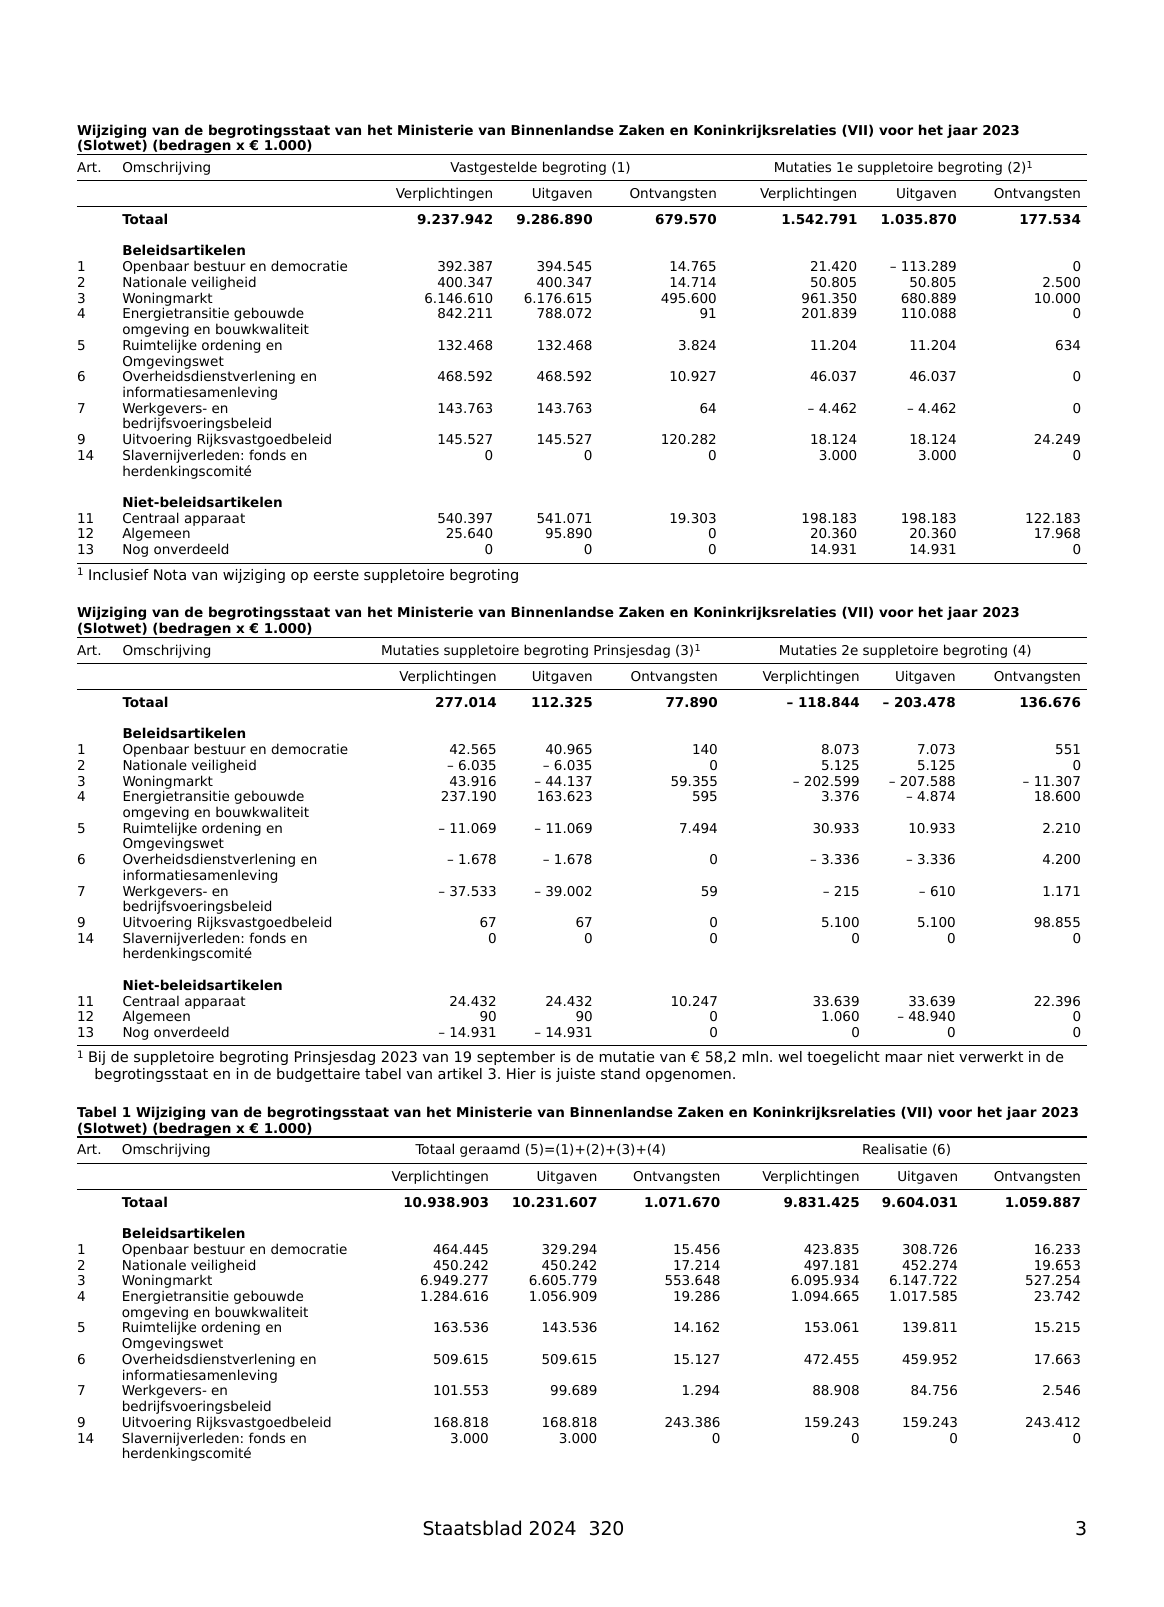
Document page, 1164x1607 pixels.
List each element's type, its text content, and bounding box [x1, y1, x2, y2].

table_cell [77, 690, 116, 710]
table_cell 24.432 [361, 994, 502, 1009]
table_cell 2.210 [961, 821, 1087, 852]
table_cell 0 [503, 931, 598, 962]
table_cell [724, 962, 865, 978]
table_cell [865, 1226, 964, 1242]
table_cell [361, 962, 502, 978]
table_cell 64 [598, 401, 722, 432]
table_cell 0 [598, 931, 723, 962]
table_cell 1.059.887 [964, 1190, 1087, 1210]
table_cell – 11.069 [361, 821, 502, 852]
table_cell 4.200 [961, 852, 1087, 883]
table_cell [598, 228, 722, 243]
table_cell [499, 228, 598, 243]
table_cell 5 [77, 821, 116, 852]
table_cell Uitgaven [865, 664, 961, 689]
table_cell Mutaties 1e suppletoire begroting (2)1 [723, 155, 1087, 180]
table_cell [865, 962, 961, 978]
table_cell Art. [77, 1138, 116, 1163]
table_cell 540.397 [358, 511, 499, 526]
table_cell [116, 228, 358, 243]
table_cell [603, 1226, 726, 1242]
table_cell 122.183 [963, 511, 1087, 526]
table_cell – 14.931 [503, 1025, 598, 1045]
table_cell 2 [77, 275, 116, 290]
table_cell 1 Inclusief Nota van wijziging op eerste suppletoire begroting [77, 564, 1087, 583]
table_cell 50.805 [863, 275, 962, 290]
table_cell 43.916 [361, 773, 502, 789]
table_cell – 39.002 [503, 884, 598, 915]
table_cell [499, 243, 598, 259]
table_cell 11 [77, 511, 116, 526]
table_cell 14.714 [598, 275, 722, 290]
table_cell Ontvangsten [598, 664, 723, 689]
table_cell Uitvoering Rijksvastgoedbeleid [116, 1415, 355, 1430]
table_cell 277.014 [361, 690, 502, 710]
table_cell 9 [77, 915, 116, 931]
table_cell 140 [598, 742, 723, 758]
table_cell 509.615 [355, 1352, 494, 1383]
table_cell 143.763 [499, 401, 598, 432]
table_cell Uitgaven [503, 664, 598, 689]
table_cell 6 [77, 369, 116, 401]
table_cell 7 [77, 884, 116, 915]
table_cell [723, 479, 863, 495]
table_cell [495, 1226, 603, 1242]
table_cell 14 [77, 448, 116, 479]
table_cell 6.605.779 [495, 1273, 603, 1289]
table_cell [77, 181, 116, 206]
table_cell 6.949.277 [355, 1273, 494, 1289]
table_cell 394.545 [499, 259, 598, 275]
table_cell 452.274 [865, 1258, 964, 1273]
table_cell 551 [961, 742, 1087, 758]
table_cell Beleidsartikelen [116, 1226, 355, 1242]
table_cell 243.386 [603, 1415, 726, 1430]
table_cell 237.190 [361, 789, 502, 821]
table_cell Omschrijving [116, 155, 358, 180]
table_cell 40.965 [503, 742, 598, 758]
table_cell Vastgestelde begroting (1) [358, 155, 722, 180]
table_cell 1.284.616 [355, 1289, 494, 1320]
table_cell – 44.137 [503, 773, 598, 789]
table_cell 90 [503, 1009, 598, 1025]
table_cell 308.726 [865, 1242, 964, 1257]
table_cell [361, 726, 502, 742]
table_cell 1 [77, 1242, 116, 1257]
table_cell [964, 1226, 1087, 1242]
table_cell [963, 228, 1087, 243]
table_cell 3 [77, 773, 116, 789]
table_cell Openbaar bestuur en democratie [116, 742, 361, 758]
table_cell 23.742 [964, 1289, 1087, 1320]
table_cell 20.360 [723, 526, 863, 542]
table_cell 0 [598, 758, 723, 773]
table_cell 243.412 [964, 1415, 1087, 1430]
table_cell [116, 664, 361, 689]
table_cell 1.017.585 [865, 1289, 964, 1320]
table_cell Verplichtingen [724, 664, 865, 689]
table_cell [865, 978, 961, 993]
table_cell [723, 243, 863, 259]
table_cell [863, 479, 962, 495]
table_cell [358, 495, 499, 511]
table_cell – 113.289 [863, 259, 962, 275]
table_cell 9 [77, 1415, 116, 1430]
table_cell Niet-beleidsartikelen [116, 495, 358, 511]
table_cell – 118.844 [724, 690, 865, 710]
table_cell [77, 726, 116, 742]
table_cell 42.565 [361, 742, 502, 758]
table_header Wijziging van de begrotingsstaat van het Ministerie van Binnenlandse Zaken en Koninkrijksrelaties (VII) voor het jaar 2023 (Slotwet) (bedragen x € 1.000) [77, 122, 1087, 154]
table_cell 1.094.665 [726, 1289, 865, 1320]
table_cell 11.204 [863, 338, 962, 369]
table_cell [503, 962, 598, 978]
table_cell [361, 710, 502, 726]
table_cell Mutaties suppletoire begroting Prinsjesdag (3)1 [361, 638, 723, 663]
table_cell 59 [598, 884, 723, 915]
table_cell 18.124 [723, 432, 863, 448]
table_cell 1 [77, 259, 116, 275]
table_cell Openbaar bestuur en democratie [116, 1242, 355, 1257]
table_cell 9 [77, 432, 116, 448]
table_cell 0 [961, 931, 1087, 962]
table_cell – 48.940 [865, 1009, 961, 1025]
table_cell Werkgevers- en bedrijfsvoeringsbeleid [116, 1383, 355, 1415]
table_cell 90 [361, 1009, 502, 1025]
table_cell 168.818 [495, 1415, 603, 1430]
table_cell 3.000 [355, 1430, 494, 1462]
table_cell 143.536 [495, 1320, 603, 1352]
table_cell – 6.035 [361, 758, 502, 773]
table_cell [77, 664, 116, 689]
table_cell [358, 228, 499, 243]
table_cell 77.890 [598, 690, 723, 710]
table_cell Ontvangsten [603, 1164, 726, 1189]
table_cell 33.639 [724, 994, 865, 1009]
table_cell 0 [963, 259, 1087, 275]
table_cell [116, 710, 361, 726]
table_cell – 11.069 [503, 821, 598, 852]
table_cell 59.355 [598, 773, 723, 789]
table_cell 101.553 [355, 1383, 494, 1415]
table_cell 0 [598, 542, 722, 562]
table_cell 13 [77, 1025, 116, 1045]
table_cell [77, 962, 116, 978]
table_cell 1.171 [961, 884, 1087, 915]
table_cell 91 [598, 306, 722, 338]
table_cell 1 Bij de suppletoire begroting Prinsjesdag 2023 van 19 september is de mutatie van € 58,2 mln. wel toegelicht maar niet verwerkt in de begrotingsstaat en in de budgettaire tabel van artikel 3. Hier is juiste stand opgenomen. [77, 1046, 1087, 1083]
table_cell Woningmarkt [116, 290, 358, 306]
table_cell 95.890 [499, 526, 598, 542]
table_cell 0 [961, 1025, 1087, 1045]
table_cell Centraal apparaat [116, 994, 361, 1009]
table_cell 5.100 [724, 915, 865, 931]
table_cell 110.088 [863, 306, 962, 338]
table_cell 153.061 [726, 1320, 865, 1352]
table_cell 21.420 [723, 259, 863, 275]
table_cell 6.146.610 [358, 290, 499, 306]
table_cell [503, 978, 598, 993]
table_cell [116, 479, 358, 495]
table_cell – 4.462 [723, 401, 863, 432]
table_cell [961, 978, 1087, 993]
table_cell 84.756 [865, 1383, 964, 1415]
table_cell [598, 726, 723, 742]
table_cell 842.211 [358, 306, 499, 338]
table_cell [963, 479, 1087, 495]
table_cell 0 [361, 931, 502, 962]
table_cell 3.376 [724, 789, 865, 821]
table_cell Totaal [116, 1190, 355, 1210]
table_cell Ontvangsten [963, 181, 1087, 206]
table_cell 198.183 [863, 511, 962, 526]
table_cell 595 [598, 789, 723, 821]
table_cell Woningmarkt [116, 773, 361, 789]
table_cell Woningmarkt [116, 1273, 355, 1289]
table_cell 201.839 [723, 306, 863, 338]
table_cell – 4.462 [863, 401, 962, 432]
table_cell [77, 479, 116, 495]
table_cell 15.456 [603, 1242, 726, 1257]
table_cell [77, 710, 116, 726]
table_cell 17.663 [964, 1352, 1087, 1383]
table_cell 0 [598, 448, 722, 479]
table_cell 0 [963, 542, 1087, 562]
table_cell Art. [77, 638, 116, 663]
table_cell 159.243 [865, 1415, 964, 1430]
table_cell 5.125 [724, 758, 865, 773]
table_cell 50.805 [723, 275, 863, 290]
table_cell – 610 [865, 884, 961, 915]
table_cell 163.536 [355, 1320, 494, 1352]
table_cell [77, 1164, 116, 1189]
table_cell 24.432 [503, 994, 598, 1009]
table_cell Werkgevers- en bedrijfsvoeringsbeleid [116, 884, 361, 915]
table_cell 1.542.791 [723, 207, 863, 227]
table_cell 10.938.903 [355, 1190, 494, 1210]
table_cell 10.000 [963, 290, 1087, 306]
table_cell 14.765 [598, 259, 722, 275]
table_cell [724, 726, 865, 742]
table_cell 20.360 [863, 526, 962, 542]
table_cell 1.035.870 [863, 207, 962, 227]
table_cell 112.325 [503, 690, 598, 710]
table_cell 0 [865, 1430, 964, 1462]
table_cell Art. [77, 155, 116, 180]
table_cell Ontvangsten [964, 1164, 1087, 1189]
table_cell 1.060 [724, 1009, 865, 1025]
table_cell 5 [77, 1320, 116, 1352]
table_cell [355, 1210, 494, 1226]
table_cell 17.968 [963, 526, 1087, 542]
table_cell [964, 1210, 1087, 1226]
table_cell 139.811 [865, 1320, 964, 1352]
table_cell [598, 495, 722, 511]
table_cell – 202.599 [724, 773, 865, 789]
table_cell Uitvoering Rijksvastgoedbeleid [116, 915, 361, 931]
table_cell Nationale veiligheid [116, 758, 361, 773]
table_cell 12 [77, 526, 116, 542]
table_cell 468.592 [499, 369, 598, 401]
table_cell [77, 207, 116, 227]
table_cell 98.855 [961, 915, 1087, 931]
table_cell 132.468 [499, 338, 598, 369]
table_cell Omschrijving [116, 638, 361, 663]
table_cell Slavernijverleden: fonds en herdenkingscomité [116, 448, 358, 479]
table_cell 0 [963, 448, 1087, 479]
table_cell [503, 710, 598, 726]
table_cell 497.181 [726, 1258, 865, 1273]
table_cell [961, 726, 1087, 742]
table_cell – 14.931 [361, 1025, 502, 1045]
table_cell [961, 710, 1087, 726]
table_cell 450.242 [495, 1258, 603, 1273]
table_cell 1 [77, 742, 116, 758]
table_cell 7 [77, 401, 116, 432]
table_cell 0 [964, 1430, 1087, 1462]
table_cell [116, 181, 358, 206]
table_cell Uitgaven [865, 1164, 964, 1189]
table_cell 3.000 [723, 448, 863, 479]
table_cell Beleidsartikelen [116, 726, 361, 742]
table_cell 0 [499, 542, 598, 562]
table_cell 2 [77, 758, 116, 773]
table_cell 0 [865, 1025, 961, 1045]
table_cell 168.818 [355, 1415, 494, 1430]
table_cell 459.952 [865, 1352, 964, 1383]
table_cell [503, 726, 598, 742]
table_cell 788.072 [499, 306, 598, 338]
table_cell [726, 1210, 865, 1226]
table_cell – 6.035 [503, 758, 598, 773]
table_cell Werkgevers- en bedrijfsvoeringsbeleid [116, 401, 358, 432]
table_cell Uitgaven [499, 181, 598, 206]
table_cell 10.231.607 [495, 1190, 603, 1210]
table_cell Slavernijverleden: fonds en herdenkingscomité [116, 931, 361, 962]
table_cell [723, 495, 863, 511]
table_cell 18.124 [863, 432, 962, 448]
table_cell 680.889 [863, 290, 962, 306]
table_cell 468.592 [358, 369, 499, 401]
table_cell [863, 495, 962, 511]
table_cell 0 [963, 306, 1087, 338]
table_cell [863, 228, 962, 243]
table_cell – 207.588 [865, 773, 961, 789]
table_cell 423.835 [726, 1242, 865, 1257]
table_cell Energietransitie gebouwde omgeving en bouwkwaliteit [116, 1289, 355, 1320]
table_cell [116, 1210, 355, 1226]
table_cell [598, 962, 723, 978]
table_cell [598, 978, 723, 993]
table_cell [358, 243, 499, 259]
table_cell 4 [77, 789, 116, 821]
table_cell [77, 1210, 116, 1226]
table_cell 198.183 [723, 511, 863, 526]
table_cell 0 [724, 1025, 865, 1045]
table_cell 11.204 [723, 338, 863, 369]
table_cell 120.282 [598, 432, 722, 448]
table_cell Centraal apparaat [116, 511, 358, 526]
table_cell 2.546 [964, 1383, 1087, 1415]
table_cell [598, 479, 722, 495]
table_cell 495.600 [598, 290, 722, 306]
table_cell 14.931 [863, 542, 962, 562]
table_cell 4 [77, 306, 116, 338]
table_cell 6.176.615 [499, 290, 598, 306]
table_cell [77, 243, 116, 259]
table_cell [116, 1164, 355, 1189]
table_cell 472.455 [726, 1352, 865, 1383]
table_cell 0 [963, 401, 1087, 432]
table_cell 19.653 [964, 1258, 1087, 1273]
table_cell 19.286 [603, 1289, 726, 1320]
table_cell – 1.678 [361, 852, 502, 883]
table_cell [499, 479, 598, 495]
table_cell [598, 243, 722, 259]
table_cell – 37.533 [361, 884, 502, 915]
table_cell Energietransitie gebouwde omgeving en bouwkwaliteit [116, 306, 358, 338]
table_cell 8.073 [724, 742, 865, 758]
table_cell 67 [503, 915, 598, 931]
table_cell [495, 1210, 603, 1226]
table_cell 10.927 [598, 369, 722, 401]
table_cell Overheidsdienstverlening en informatiesamenleving [116, 1352, 355, 1383]
table_cell Slavernijverleden: fonds en herdenkingscomité [116, 1430, 355, 1462]
table_cell 11 [77, 994, 116, 1009]
table_cell 464.445 [355, 1242, 494, 1257]
table_cell 5.100 [865, 915, 961, 931]
table_cell Ruimtelijke ordening en Omgevingswet [116, 821, 361, 852]
table_cell 163.623 [503, 789, 598, 821]
table_cell [77, 228, 116, 243]
table_cell 0 [598, 1025, 723, 1045]
table_cell 509.615 [495, 1352, 603, 1383]
table_cell [724, 978, 865, 993]
table_cell [961, 962, 1087, 978]
table_cell 0 [598, 915, 723, 931]
table_cell [598, 710, 723, 726]
table_cell Beleidsartikelen [116, 243, 358, 259]
table_cell 143.763 [358, 401, 499, 432]
table_cell 177.534 [963, 207, 1087, 227]
table_cell 17.214 [603, 1258, 726, 1273]
table_cell [77, 1190, 116, 1210]
table_cell 6.095.934 [726, 1273, 865, 1289]
table_cell Nationale veiligheid [116, 1258, 355, 1273]
table_cell [865, 726, 961, 742]
table_cell – 4.874 [865, 789, 961, 821]
table_cell 329.294 [495, 1242, 603, 1257]
table_cell 4 [77, 1289, 116, 1320]
table_cell 0 [598, 526, 722, 542]
table_cell – 3.336 [865, 852, 961, 883]
table_cell 13 [77, 542, 116, 562]
table_cell [358, 479, 499, 495]
table_cell [726, 1226, 865, 1242]
table_cell 18.600 [961, 789, 1087, 821]
table_cell 30.933 [724, 821, 865, 852]
table_cell 46.037 [863, 369, 962, 401]
table_cell 14 [77, 931, 116, 962]
table_cell [963, 243, 1087, 259]
table_cell 10.933 [865, 821, 961, 852]
table_cell Totaal geraamd (5)=(1)+(2)+(3)+(4) [355, 1138, 726, 1163]
table_cell 0 [865, 931, 961, 962]
table_cell 10.247 [598, 994, 723, 1009]
table_cell [355, 1226, 494, 1242]
table_cell [499, 495, 598, 511]
table_cell Verplichtingen [361, 664, 502, 689]
table_cell 0 [358, 448, 499, 479]
table_cell [723, 228, 863, 243]
table_cell – 1.678 [503, 852, 598, 883]
table_cell Verplichtingen [723, 181, 863, 206]
table_cell 400.347 [358, 275, 499, 290]
table_cell Uitgaven [495, 1164, 603, 1189]
table_cell 16.233 [964, 1242, 1087, 1257]
table_cell 14.162 [603, 1320, 726, 1352]
table_cell Ruimtelijke ordening en Omgevingswet [116, 1320, 355, 1352]
table_cell 14.931 [723, 542, 863, 562]
table_cell 527.254 [964, 1273, 1087, 1289]
table_cell [865, 1210, 964, 1226]
table_cell Totaal [116, 690, 361, 710]
table_cell 679.570 [598, 207, 722, 227]
table_cell 0 [961, 1009, 1087, 1025]
table_cell 3 [77, 1273, 116, 1289]
table_cell [77, 1226, 116, 1242]
table_cell 9.831.425 [726, 1190, 865, 1210]
table_cell Totaal [116, 207, 358, 227]
table_cell 450.242 [355, 1258, 494, 1273]
table_cell – 11.307 [961, 773, 1087, 789]
table_cell 392.387 [358, 259, 499, 275]
table_cell 3.000 [863, 448, 962, 479]
table_cell 553.648 [603, 1273, 726, 1289]
table_cell Uitgaven [863, 181, 962, 206]
table_header Tabel 1 Wijziging van de begrotingsstaat van het Ministerie van Binnenlandse Zaken en Koninkrijksrelaties (VII) voor het jaar 2023 (Slotwet) (bedragen x € 1.000) [77, 1105, 1087, 1136]
table_cell 145.527 [358, 432, 499, 448]
table_cell 3.824 [598, 338, 722, 369]
table_cell 0 [499, 448, 598, 479]
table_cell [116, 962, 361, 978]
table_cell 0 [963, 369, 1087, 401]
table_cell 9.604.031 [865, 1190, 964, 1210]
table_cell 14 [77, 1430, 116, 1462]
table_cell Verplichtingen [726, 1164, 865, 1189]
table_cell 961.350 [723, 290, 863, 306]
table_cell 400.347 [499, 275, 598, 290]
table_cell 5 [77, 338, 116, 369]
table_cell 136.676 [961, 690, 1087, 710]
table_cell 25.640 [358, 526, 499, 542]
table_cell 2 [77, 1258, 116, 1273]
table_cell Nationale veiligheid [116, 275, 358, 290]
table_cell 132.468 [358, 338, 499, 369]
table_cell 33.639 [865, 994, 961, 1009]
table_cell 0 [961, 758, 1087, 773]
table_cell Ontvangsten [961, 664, 1087, 689]
table_cell Overheidsdienstverlening en informatiesamenleving [116, 369, 358, 401]
table_cell 0 [598, 1009, 723, 1025]
table_cell 67 [361, 915, 502, 931]
table_cell 2.500 [963, 275, 1087, 290]
table_cell 3.000 [495, 1430, 603, 1462]
table_cell 0 [726, 1430, 865, 1462]
table_cell Verplichtingen [355, 1164, 494, 1189]
table_cell Uitvoering Rijksvastgoedbeleid [116, 432, 358, 448]
table_cell [77, 495, 116, 511]
table_cell 15.127 [603, 1352, 726, 1383]
table_cell Ruimtelijke ordening en Omgevingswet [116, 338, 358, 369]
table_cell [963, 495, 1087, 511]
table_cell 19.303 [598, 511, 722, 526]
table_cell 6.147.722 [865, 1273, 964, 1289]
table_cell [603, 1210, 726, 1226]
table_cell [863, 243, 962, 259]
table_cell – 3.336 [724, 852, 865, 883]
table_cell 7 [77, 1383, 116, 1415]
table_cell – 203.478 [865, 690, 961, 710]
table_cell 7.073 [865, 742, 961, 758]
table_cell 1.294 [603, 1383, 726, 1415]
table_header Wijziging van de begrotingsstaat van het Ministerie van Binnenlandse Zaken en Koninkrijksrelaties (VII) voor het jaar 2023 (Slotwet) (bedragen x € 1.000) [77, 605, 1087, 637]
table_cell 15.215 [964, 1320, 1087, 1352]
table_cell [361, 978, 502, 993]
table_cell Energietransitie gebouwde omgeving en bouwkwaliteit [116, 789, 361, 821]
table_cell 3 [77, 290, 116, 306]
table_cell Omschrijving [116, 1138, 355, 1163]
table_cell 634 [963, 338, 1087, 369]
table_cell 24.249 [963, 432, 1087, 448]
table_cell 145.527 [499, 432, 598, 448]
table_cell 0 [724, 931, 865, 962]
table_cell 99.689 [495, 1383, 603, 1415]
table_cell 88.908 [726, 1383, 865, 1415]
table_cell 12 [77, 1009, 116, 1025]
table_cell Algemeen [116, 1009, 361, 1025]
table_cell Overheidsdienstverlening en informatiesamenleving [116, 852, 361, 883]
table_cell Mutaties 2e suppletoire begroting (4) [724, 638, 1087, 663]
table_cell 1.071.670 [603, 1190, 726, 1210]
table_cell Algemeen [116, 526, 358, 542]
table_cell [77, 978, 116, 993]
table_cell 7.494 [598, 821, 723, 852]
table_cell 9.286.890 [499, 207, 598, 227]
table_cell Ontvangsten [598, 181, 722, 206]
table_cell 22.396 [961, 994, 1087, 1009]
table_cell Verplichtingen [358, 181, 499, 206]
table_cell Niet-beleidsartikelen [116, 978, 361, 993]
table_cell 541.071 [499, 511, 598, 526]
table_cell 159.243 [726, 1415, 865, 1430]
table_cell Nog onverdeeld [116, 1025, 361, 1045]
table_cell 0 [358, 542, 499, 562]
table_cell 6 [77, 852, 116, 883]
table_cell 0 [598, 852, 723, 883]
table_cell 6 [77, 1352, 116, 1383]
table_cell 1.056.909 [495, 1289, 603, 1320]
table_cell 9.237.942 [358, 207, 499, 227]
table_cell 5.125 [865, 758, 961, 773]
table_cell Openbaar bestuur en democratie [116, 259, 358, 275]
table_cell – 215 [724, 884, 865, 915]
table_cell [865, 710, 961, 726]
table_cell Nog onverdeeld [116, 542, 358, 562]
table_cell Realisatie (6) [726, 1138, 1087, 1163]
table_cell [724, 710, 865, 726]
table_cell 0 [603, 1430, 726, 1462]
table_cell 46.037 [723, 369, 863, 401]
